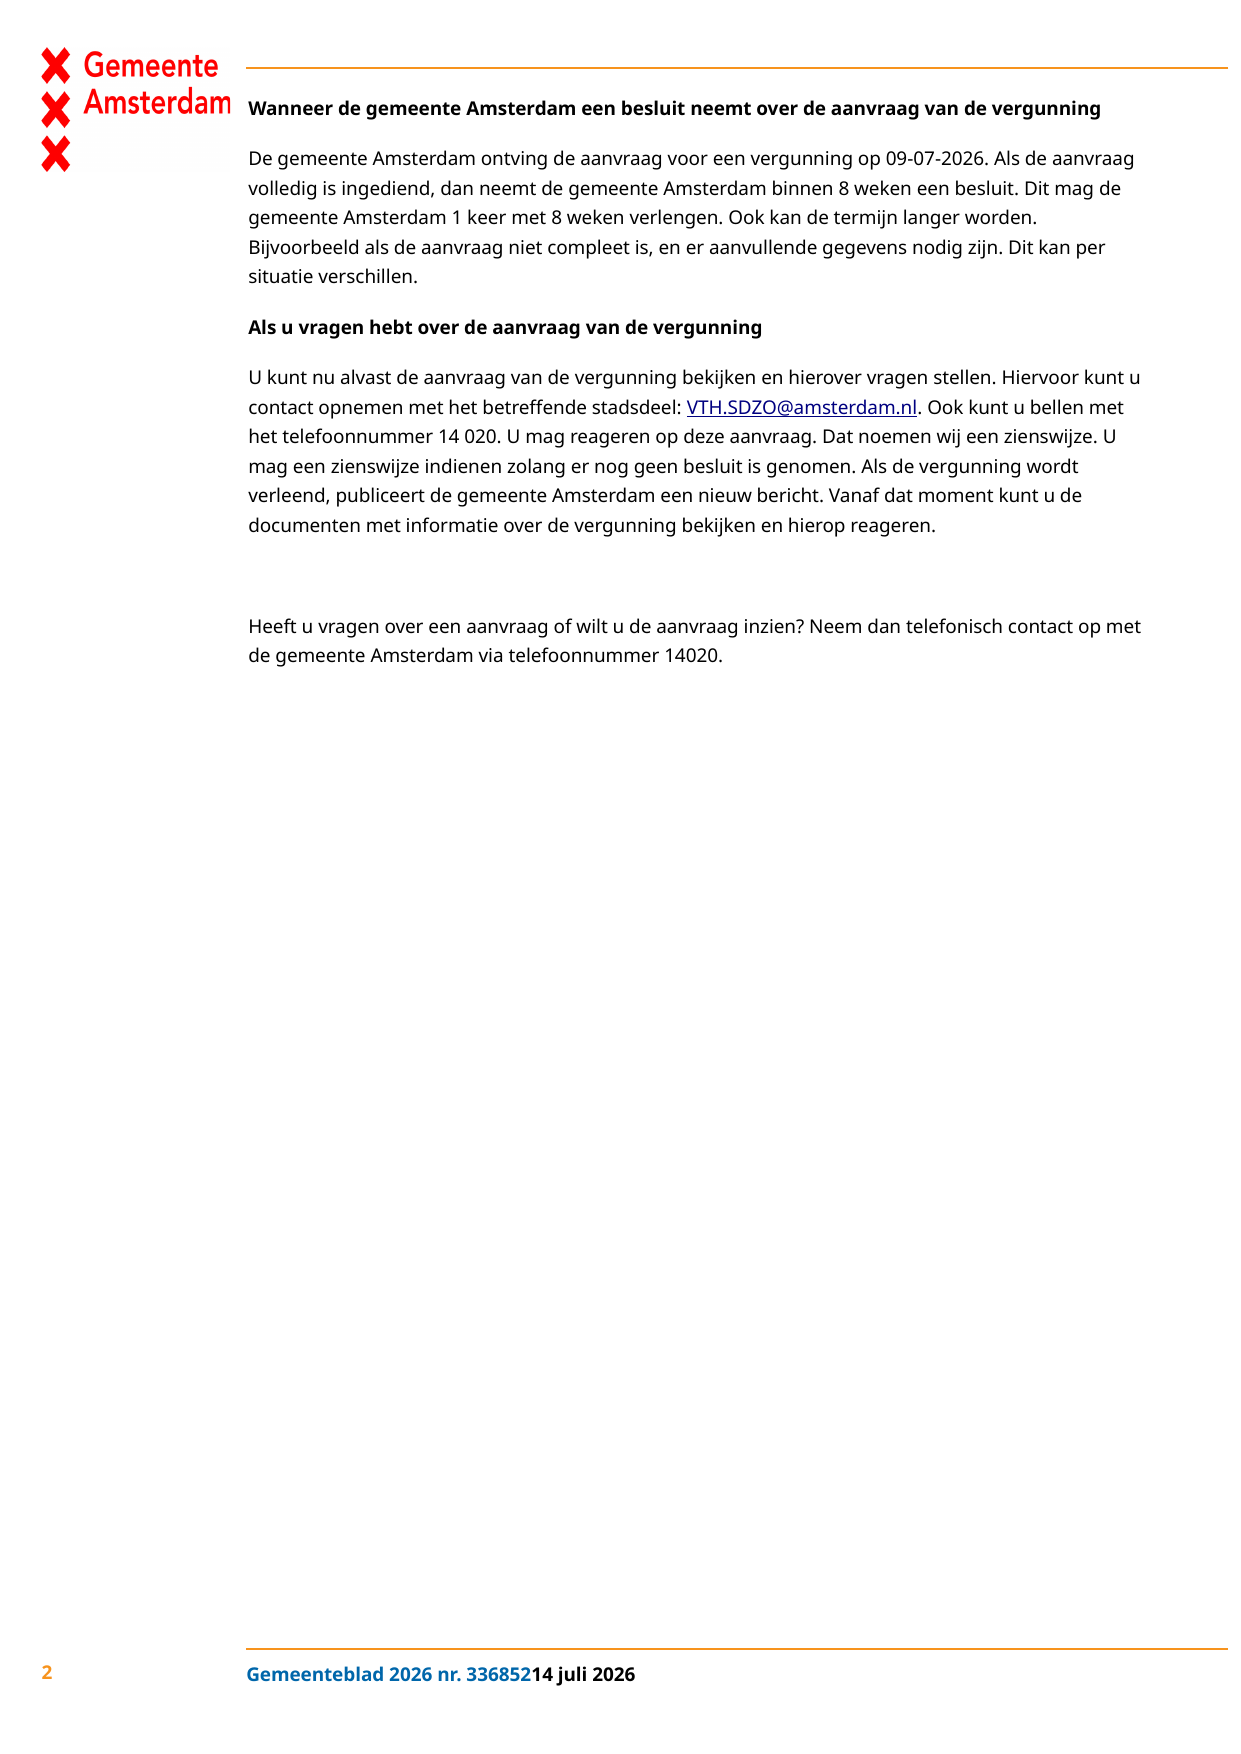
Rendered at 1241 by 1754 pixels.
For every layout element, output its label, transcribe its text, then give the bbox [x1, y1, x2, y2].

text Heeft u vragen over een aanvraag of wilt u de aanvraag inzien? Neem dan telefonisch contact op met de gemeente Amsterdam via telefoonnummer 14020. [248, 613, 1152, 668]
text De gemeente Amsterdam ontving de aanvraag voor een vergunning op 09-07-2026. Als de aanvraag volledig is ingediend, dan neemt de gemeente Amsterdam binnen 8 weken een besluit. Dit mag de gemeente Amsterdam 1 keer met 8 weken verlengen. Ook kan de termijn langer worden. Bijvoorbeeld als de aanvraag niet compleet is, en er aanvullende gegevens nodig zijn. Dit kan per situatie verschillen. [248, 145, 1152, 289]
text Als u vragen hebt over de aanvraag van de vergunning [248, 314, 1152, 340]
picture [41, 47, 231, 172]
text Wanneer de gemeente Amsterdam een besluit neemt over de aanvraag van de vergunning [248, 95, 1152, 121]
text U kunt nu alvast de aanvraag van de vergunning bekijken en hierover vragen stellen. Hiervoor kunt u contact opnemen met het betreffende stadsdeel: VTH.SDZO@amsterdam.nl. Ook kunt u bellen met het telefoonnummer 14 020. U mag reageren op deze aanvraag. Dat noemen wij een zienswijze. U mag een zienswijze indienen zolang er nog geen besluit is genomen. Als de vergunning wordt verleend, publiceert de gemeente Amsterdam een nieuw bericht. Vanaf dat moment kunt u de documenten met informatie over de vergunning bekijken en hierop reageren. [248, 364, 1152, 538]
